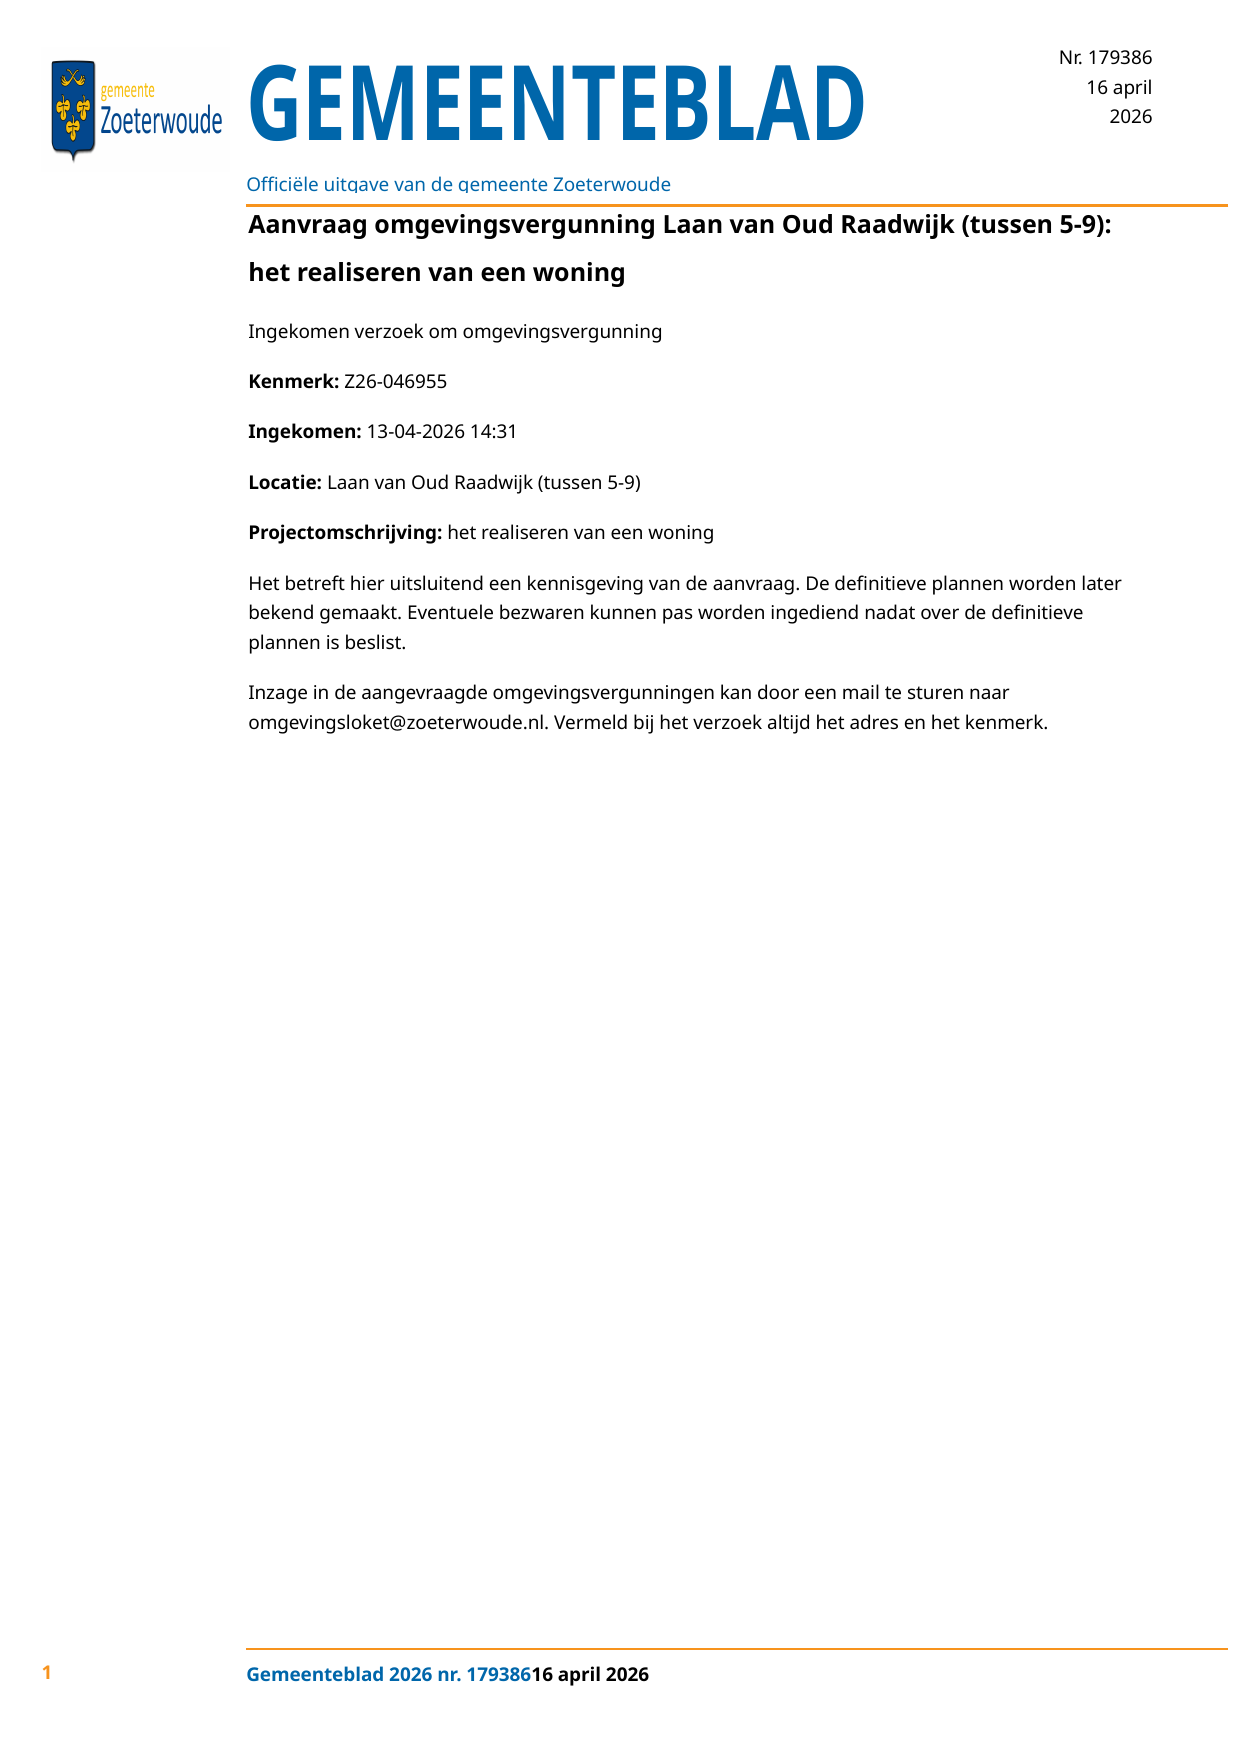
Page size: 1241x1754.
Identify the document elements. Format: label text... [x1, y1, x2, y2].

picture [41, 47, 231, 172]
text Locatie: Laan van Oud Raadwijk (tussen 5-9) [248, 469, 1152, 495]
text Aanvraag omgevingsvergunning Laan van Oud Raadwijk (tussen 5-9): het realiseren van een woning [248, 207, 1152, 288]
text Inzage in de aangevraagde omgevingsvergunningen kan door een mail te sturen naar omgevingsloket@zoeterwoude.nl. Vermeld bij het verzoek altijd het adres en het kenmerk. [248, 679, 1152, 735]
text Projectomschrijving: het realiseren van een woning [248, 519, 1152, 545]
text Ingekomen verzoek om omgevingsvergunning [248, 318, 1152, 344]
text Kenmerk: Z26-046955 [248, 368, 1152, 394]
text Ingekomen: 13-04-2026 14:31 [248, 419, 1152, 444]
text Het betreft hier uitsluitend een kennisgeving van de aanvraag. De definitieve plannen worden later bekend gemaakt. Eventuele bezwaren kunnen pas worden ingediend nadat over de definitieve plannen is beslist. [248, 570, 1152, 655]
